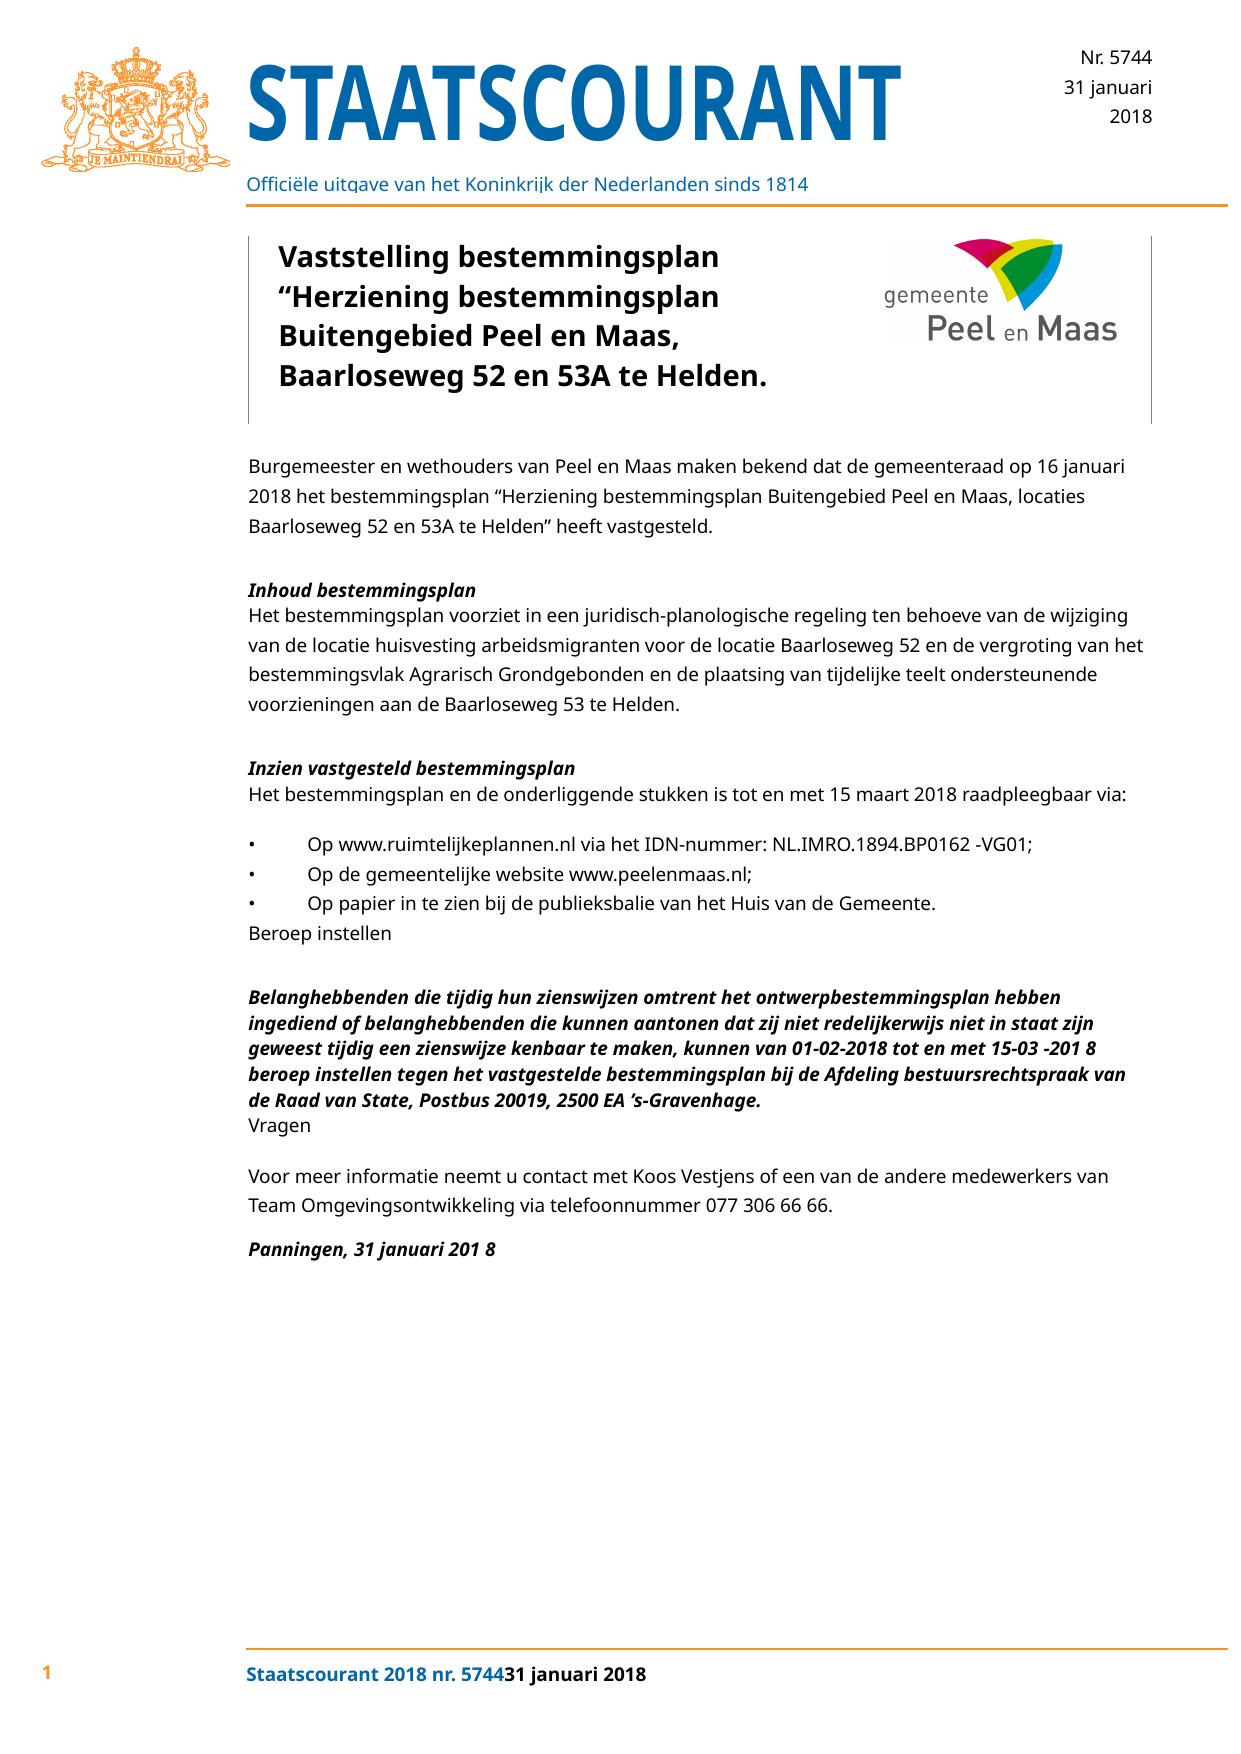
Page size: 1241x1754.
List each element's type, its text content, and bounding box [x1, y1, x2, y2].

text Het bestemmingsplan en de onderliggende stukken is tot en met 15 maart 2018 raadpleegbaar via: [248, 781, 1152, 807]
text Burgemeester en wethouders van Peel en Maas maken bekend dat de gemeenteraad op 16 januari 2018 het bestemmingsplan “Herziening bestemmingsplan Buitengebied Peel en Maas, locaties Baarloseweg 52 en 53A te Helden” heeft vastgesteld. [248, 454, 1152, 538]
list Op papier in te zien bij de publieksbalie van het Huis van de Gemeente. [248, 891, 1152, 916]
text Het bestemmingsplan voorziet in een juridisch-planologische regeling ten behoeve van de wijziging van de locatie huisvesting arbeidsmigranten voor de locatie Baarloseweg 52 en de vergroting van het bestemmingsvlak Agrarisch Grondgebonden en de plaatsing van tijdelijke teelt ondersteunende voorzieningen aan de Baarloseweg 53 te Helden. [248, 602, 1152, 717]
table_header [850, 236, 1151, 424]
table_header Vaststelling bestemmingsplan “Herziening bestemmingsplan Buitengebied Peel en Maas, Baarloseweg 52 en 53A te Helden. [249, 236, 850, 424]
picture [882, 236, 1119, 345]
text Inzien vastgesteld bestemmingsplan [248, 755, 1152, 781]
text Panningen, 31 januari 201 8 [248, 1236, 1152, 1262]
picture [41, 47, 231, 172]
text Voor meer informatie neemt u contact met Koos Vestjens of een van de andere medewerkers van Team Omgevingsontwikkeling via telefoonnummer 077 306 66 66. [248, 1163, 1152, 1218]
text Inhoud bestemmingsplan [248, 577, 1152, 602]
list Op www.ruimtelijkeplannen.nl via het IDN-nummer: NL.IMRO.1894.BP0162 -VG01; [248, 831, 1152, 857]
text Vragen [248, 1113, 1152, 1138]
text Belanghebbenden die tijdig hun zienswijzen omtrent het ontwerpbestemmingsplan hebben ingediend of belanghebbenden die kunnen aantonen dat zij niet redelijkerwijs niet in staat zijn geweest tijdig een zienswijze kenbaar te maken, kunnen van 01-02-2018 tot en met 15-03 -201 8 beroep instellen tegen het vastgestelde bestemmingsplan bij de Afdeling bestuursrechtspraak van de Raad van State, Postbus 20019, 2500 EA ’s-Gravenhage. [248, 984, 1152, 1113]
text Beroep instellen [248, 920, 1152, 946]
list Op de gemeentelijke website www.peelenmaas.nl; [248, 861, 1152, 887]
